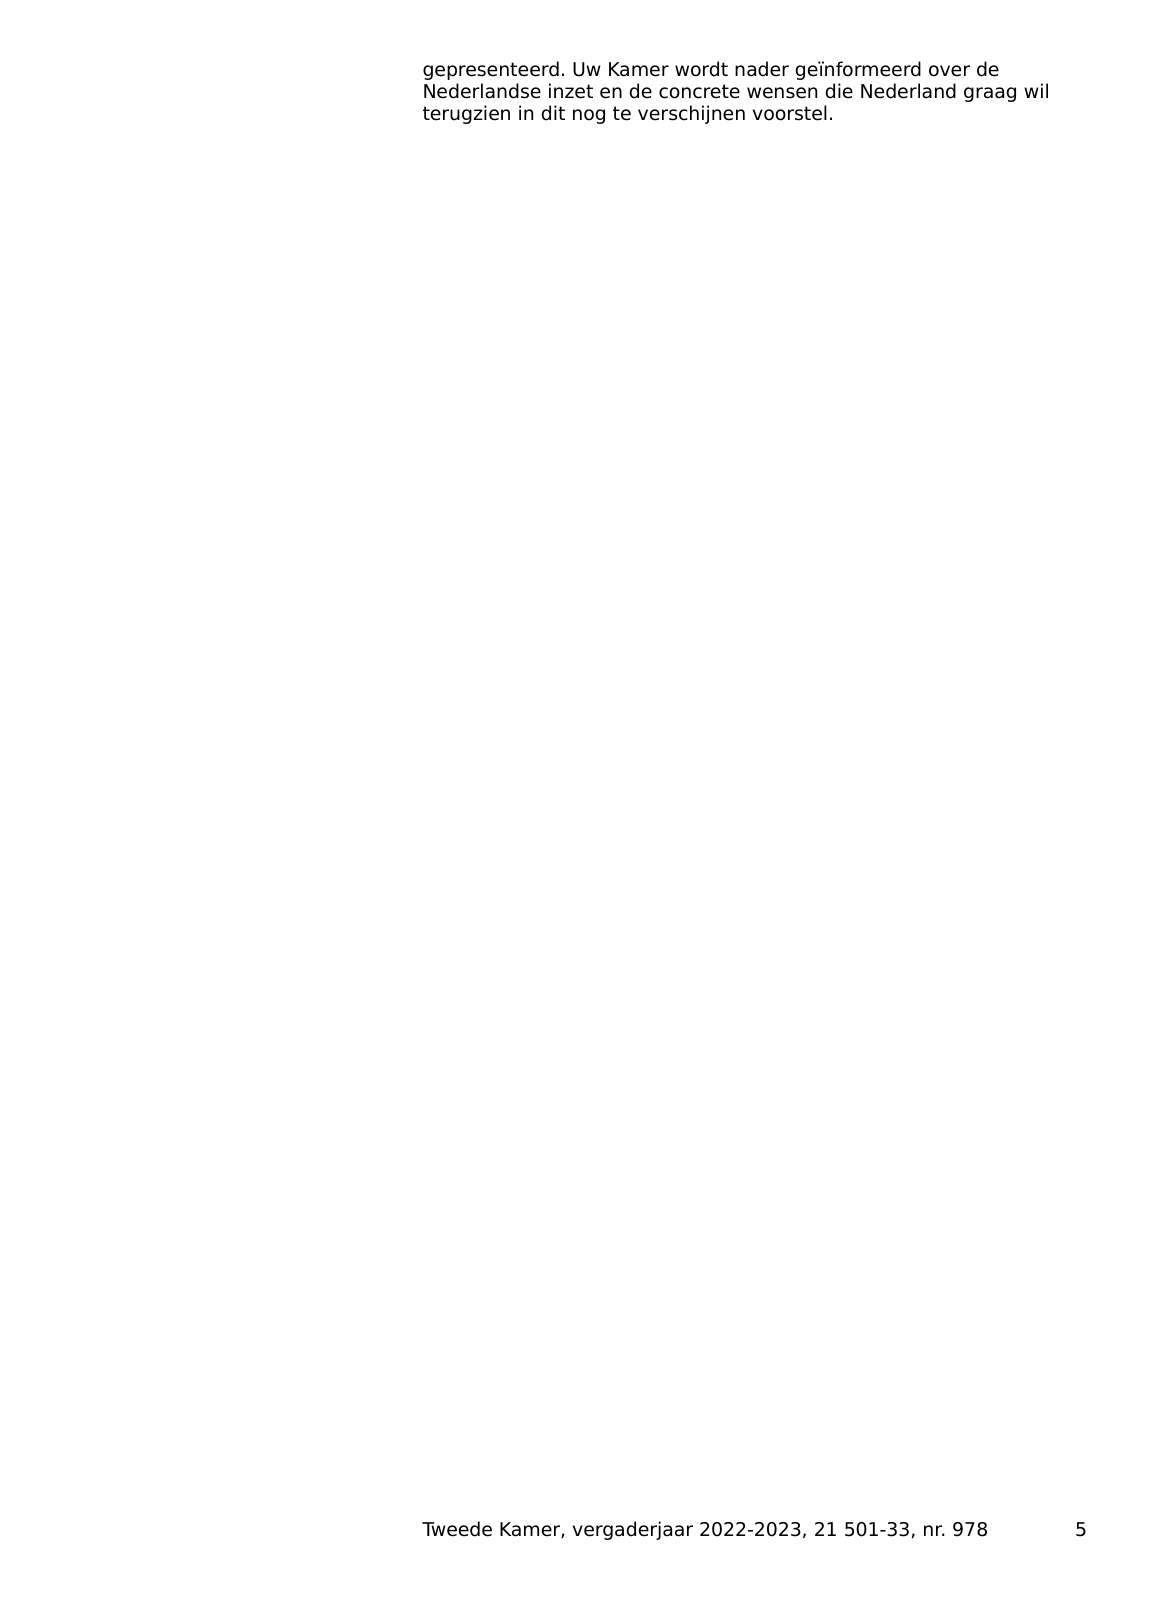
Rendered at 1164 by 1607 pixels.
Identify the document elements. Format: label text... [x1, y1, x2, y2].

text gepresenteerd. Uw Kamer wordt nader geïnformeerd over de Nederlandse inzet en de concrete wensen die Nederland graag wil terugzien in dit nog te verschijnen voorstel. [422, 59, 1087, 125]
